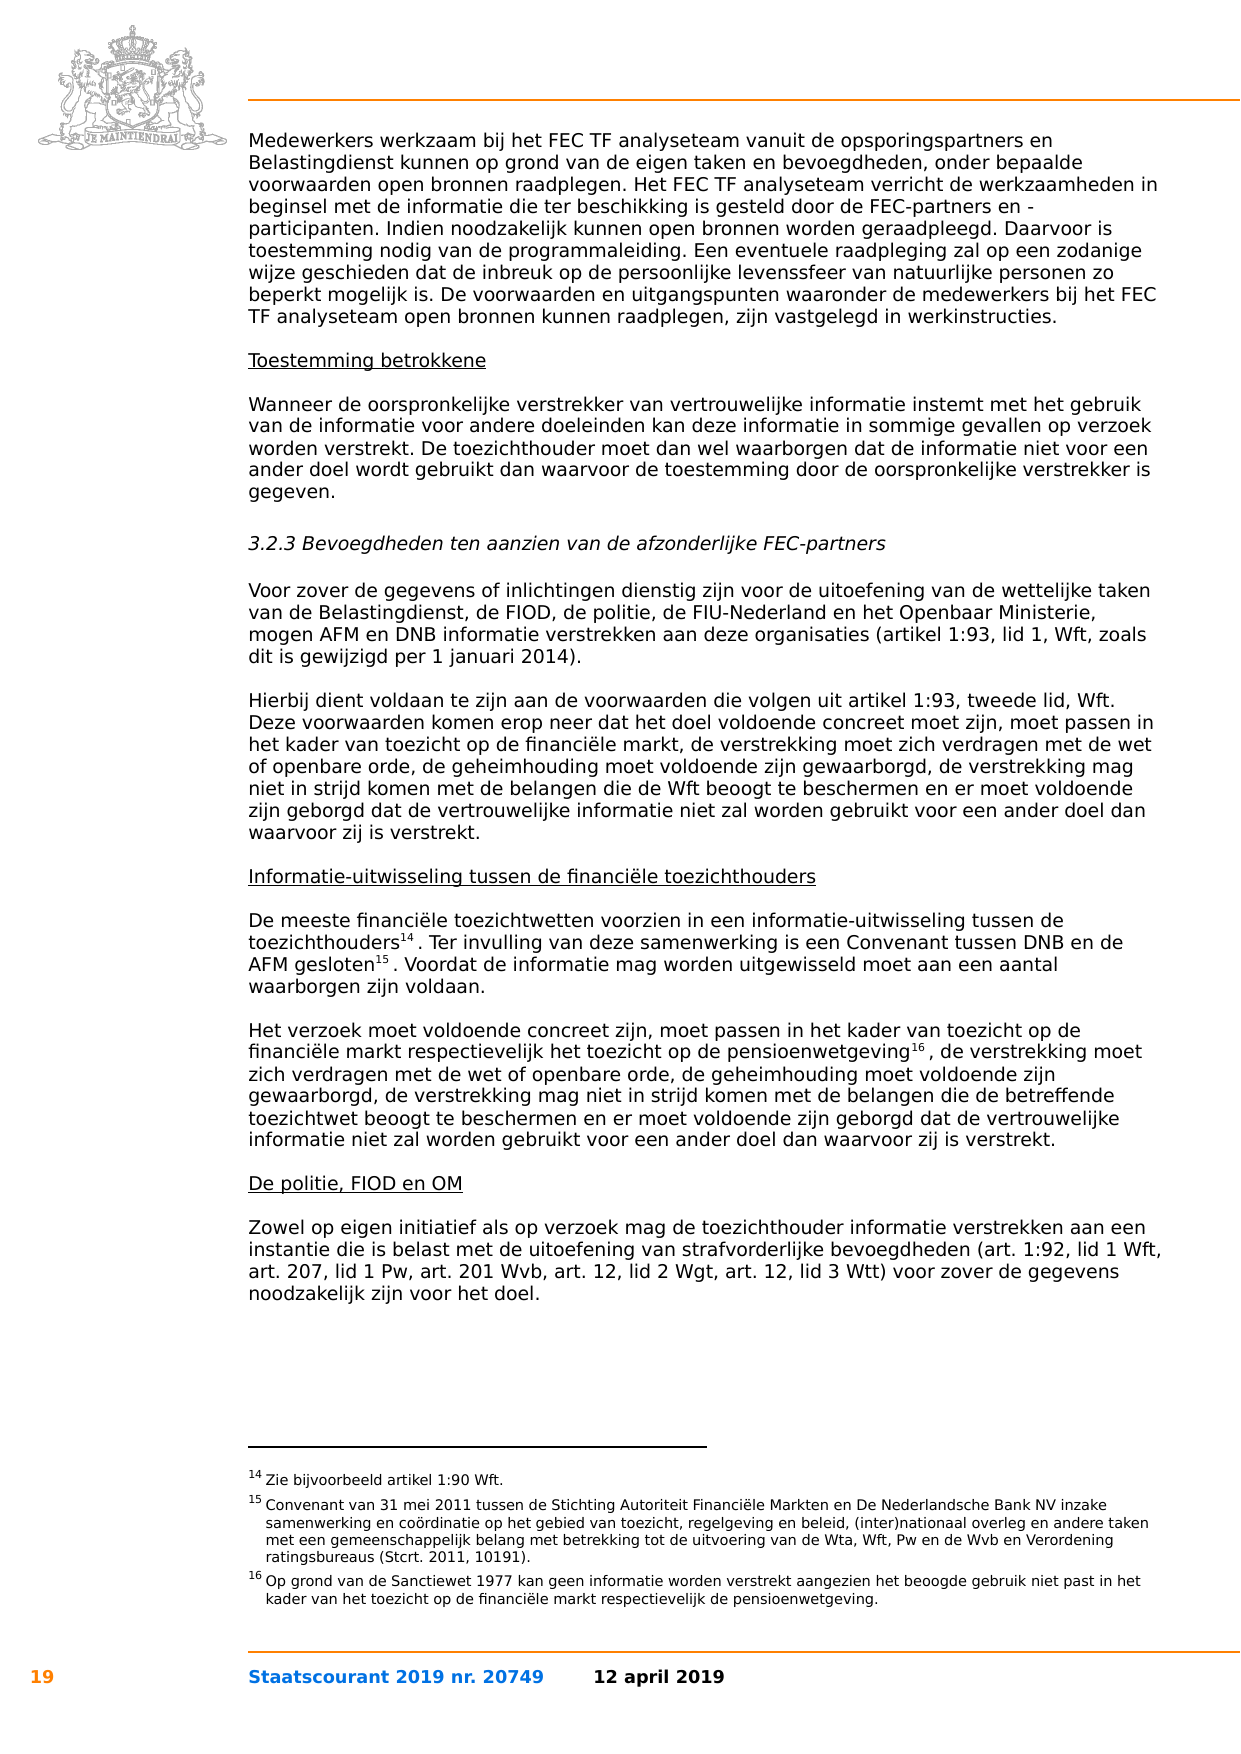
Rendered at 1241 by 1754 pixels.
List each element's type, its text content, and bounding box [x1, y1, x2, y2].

subtitle Informatie-uitwisseling tussen de financiële toezichthouders [248, 866, 1163, 888]
text Wanneer de oorspronkelijke verstrekker van vertrouwelijke informatie instemt met het gebruik van de informatie voor andere doeleinden kan deze informatie in sommige gevallen op verzoek worden verstrekt. De toezichthouder moet dan wel waarborgen dat de informatie niet voor een ander doel wordt gebruikt dan waarvoor de toestemming door de oorspronkelijke verstrekker is gegeven. [248, 393, 1163, 503]
text Voor zover de gegevens of inlichtingen dienstig zijn voor de uitoefening van de wettelijke taken van de Belastingdienst, de FIOD, de politie, de FIU-Nederland en het Openbaar Ministerie, mogen AFM en DNB informatie verstrekken aan deze organisaties (artikel 1:93, lid 1, Wft, zoals dit is gewijzigd per 1 januari 2014). [248, 580, 1163, 668]
text De meeste financiële toezichtwetten voorzien in een informatie-uitwisseling tussen de toezichthouders. Ter invulling van deze samenwerking is een Convenant tussen DNB en de AFM gesloten. Voordat de informatie mag worden uitgewisseld moet aan een aantal waarborgen zijn voldaan. [248, 910, 1163, 998]
picture [38, 25, 227, 150]
subtitle 3.2.3 Bevoegdheden ten aanzien van de afzonderlijke FEC-partners [248, 533, 1163, 555]
text Het verzoek moet voldoende concreet zijn, moet passen in het kader van toezicht op de financiële markt respectievelijk het toezicht op de pensioenwetgeving, de verstrekking moet zich verdragen met de wet of openbare orde, de geheimhouding moet voldoende zijn gewaarborgd, de verstrekking mag niet in strijd komen met de belangen die de betreffende toezichtwet beoogt te beschermen en er moet voldoende zijn geborgd dat de vertrouwelijke informatie niet zal worden gebruikt voor een ander doel dan waarvoor zij is verstrekt. [248, 1019, 1163, 1151]
text Op grond van de Sanctiewet 1977 kan geen informatie worden verstrekt aangezien het beoogde gebruik niet past in het kader van het toezicht op de financiële markt respectievelijk de pensioenwetgeving. [248, 1569, 1163, 1608]
subtitle Toestemming betrokkene [248, 349, 1163, 372]
text Zie bijvoorbeeld artikel 1:90 Wft. [248, 1468, 1163, 1490]
text Zowel op eigen initiatief als op verzoek mag de toezichthouder informatie verstrekken aan een instantie die is belast met de uitoefening van strafvorderlijke bevoegdheden (art. 1:92, lid 1 Wft, art. 207, lid 1 Pw, art. 201 Wvb, art. 12, lid 2 Wgt, art. 12, lid 3 Wtt) voor zover de gegevens noodzakelijk zijn voor het doel. [248, 1217, 1163, 1305]
subtitle De politie, FIOD en OM [248, 1173, 1163, 1195]
text Medewerkers werkzaam bij het FEC TF analyseteam vanuit de opsporingspartners en Belastingdienst kunnen op grond van de eigen taken en bevoegdheden, onder bepaalde voorwaarden open bronnen raadplegen. Het FEC TF analyseteam verricht de werkzaamheden in beginsel met de informatie die ter beschikking is gesteld door de FEC-partners en -participanten. Indien noodzakelijk kunnen open bronnen worden geraadpleegd. Daarvoor is toestemming nodig van de programmaleiding. Een eventuele raadpleging zal op een zodanige wijze geschieden dat de inbreuk op de persoonlijke levenssfeer van natuurlijke personen zo beperkt mogelijk is. De voorwaarden en uitgangspunten waaronder de medewerkers bij het FEC TF analyseteam open bronnen kunnen raadplegen, zijn vastgelegd in werkinstructies. [248, 130, 1163, 328]
text Convenant van 31 mei 2011 tussen de Stichting Autoriteit Financiële Markten en De Nederlandsche Bank NV inzake samenwerking en coördinatie op het gebied van toezicht, regelgeving en beleid, (inter)nationaal overleg en andere taken met een gemeenschappelijk belang met betrekking tot de uitvoering van de Wta, Wft, Pw en de Wvb en Verordening ratingsbureaus (Stcrt. 2011, 10191). [248, 1493, 1163, 1566]
text Hierbij dient voldaan te zijn aan de voorwaarden die volgen uit artikel 1:93, tweede lid, Wft. Deze voorwaarden komen erop neer dat het doel voldoende concreet moet zijn, moet passen in het kader van toezicht op de financiële markt, de verstrekking moet zich verdragen met de wet of openbare orde, de geheimhouding moet voldoende zijn gewaarborgd, de verstrekking mag niet in strijd komen met de belangen die de Wft beoogt te beschermen en er moet voldoende zijn geborgd dat de vertrouwelijke informatie niet zal worden gebruikt voor een ander doel dan waarvoor zij is verstrekt. [248, 690, 1163, 844]
